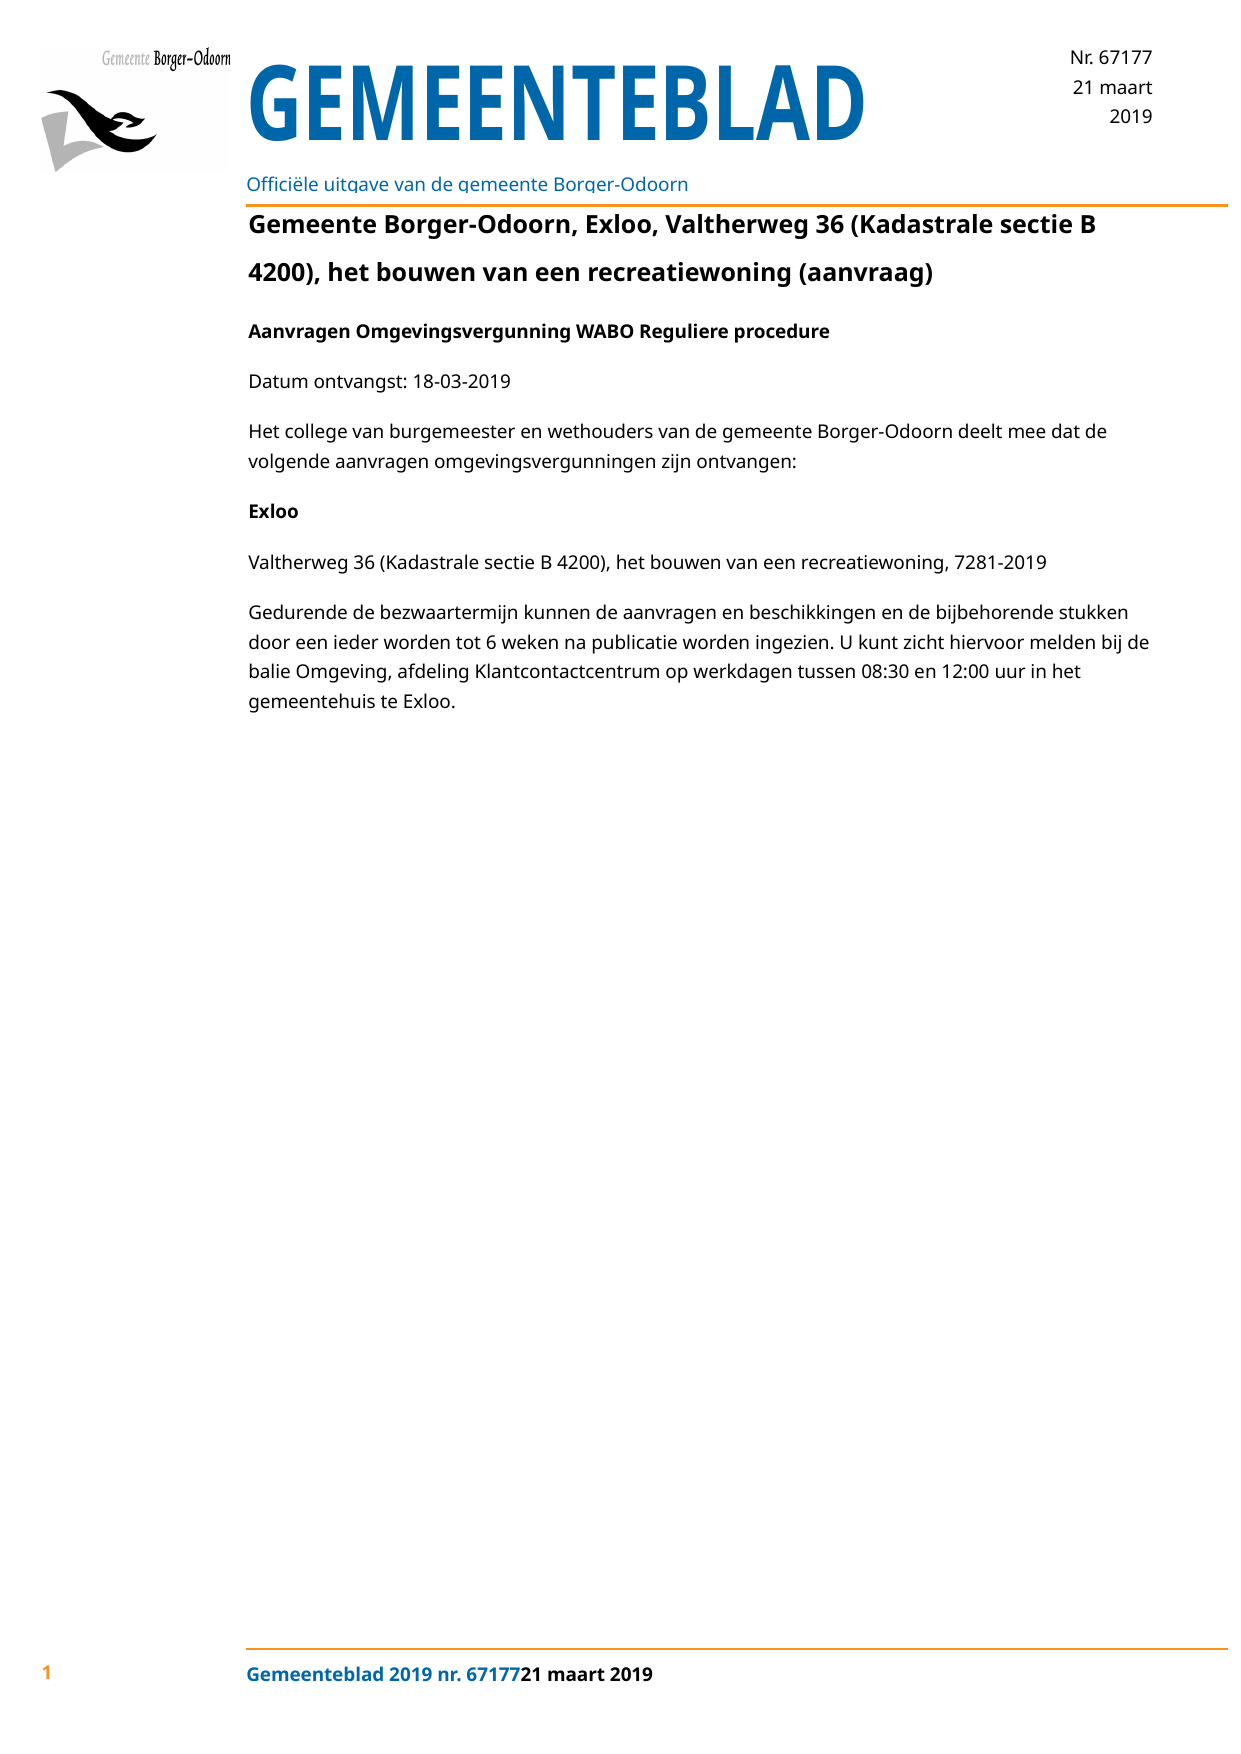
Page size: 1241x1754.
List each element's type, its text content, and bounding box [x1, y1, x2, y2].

text Aanvragen Omgevingsvergunning WABO Reguliere procedure [248, 318, 1152, 344]
text Gemeente Borger-Odoorn, Exloo, Valtherweg 36 (Kadastrale sectie B 4200), het bouwen van een recreatiewoning (aanvraag) [248, 207, 1152, 288]
text Exloo [248, 499, 1152, 524]
picture [41, 47, 231, 172]
text Gedurende de bezwaartermijn kunnen de aanvragen en beschikkingen en de bijbehorende stukken door een ieder worden tot 6 weken na publicatie worden ingezien. U kunt zicht hiervoor melden bij de balie Omgeving, afdeling Klantcontactcentrum op werkdagen tussen 08:30 en 12:00 uur in het gemeentehuis te Exloo. [248, 599, 1152, 714]
text Het college van burgemeester en wethouders van de gemeente Borger-Odoorn deelt mee dat de volgende aanvragen omgevingsvergunningen zijn ontvangen: [248, 419, 1152, 474]
text Valtherweg 36 (Kadastrale sectie B 4200), het bouwen van een recreatiewoning, 7281-2019 [248, 549, 1152, 575]
text Datum ontvangst: 18-03-2019 [248, 368, 1152, 394]
